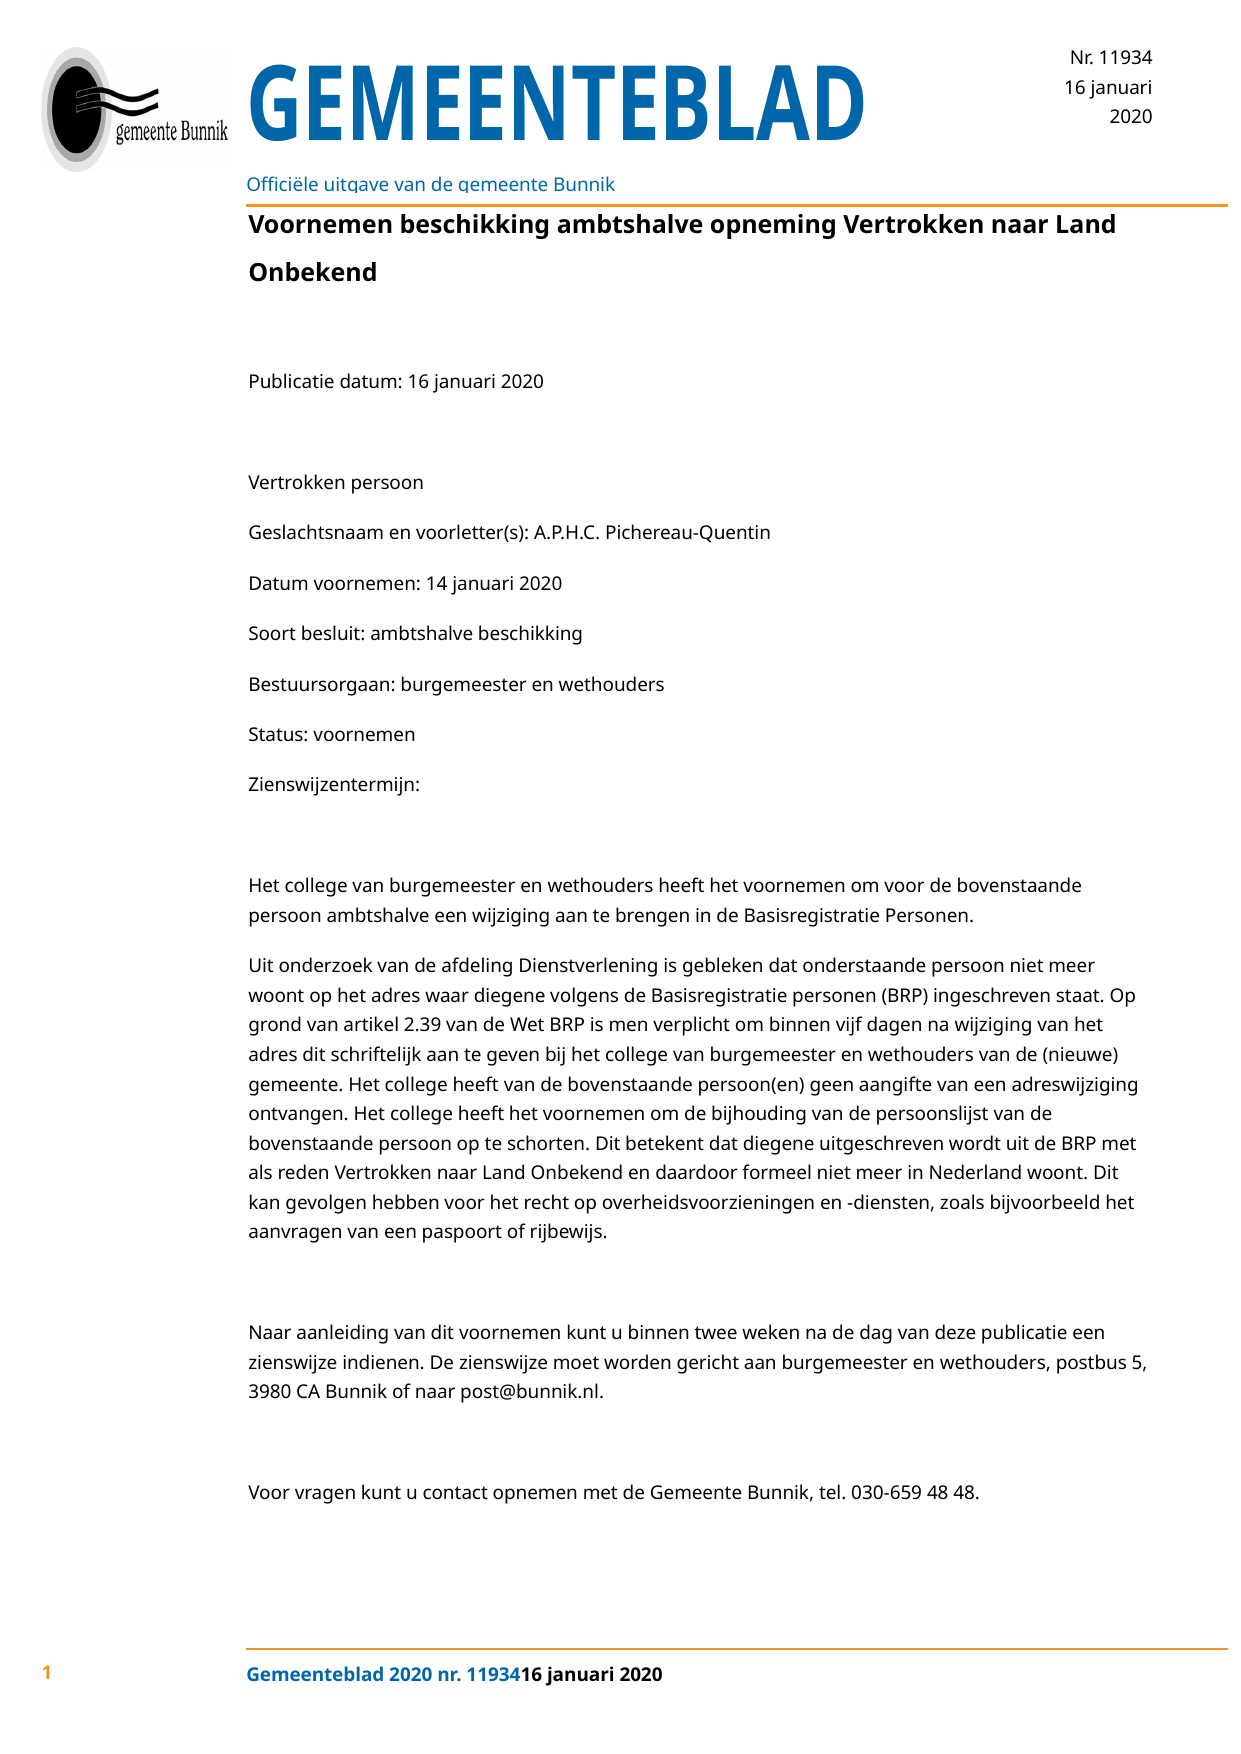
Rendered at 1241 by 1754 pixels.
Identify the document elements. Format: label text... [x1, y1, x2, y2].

text Voornemen beschikking ambtshalve opneming Vertrokken naar Land Onbekend [248, 207, 1152, 288]
text Naar aanleiding van dit voornemen kunt u binnen twee weken na de dag van deze publicatie een zienswijze indienen. De zienswijze moet worden gericht aan burgemeester en wethouders, postbus 5, 3980 CA Bunnik of naar post@bunnik.nl. [248, 1319, 1152, 1404]
text Publicatie datum: 16 januari 2020 [248, 368, 1152, 394]
text Vertrokken persoon [248, 469, 1152, 495]
text Uit onderzoek van de afdeling Dienstverlening is gebleken dat onderstaande persoon niet meer woont op het adres waar diegene volgens de Basisregistratie personen (BRP) ingeschreven staat. Op grond van artikel 2.39 van de Wet BRP is men verplicht om binnen vijf dagen na wijziging van het adres dit schriftelijk aan te geven bij het college van burgemeester en wethouders van de (nieuwe) gemeente. Het college heeft van de bovenstaande persoon(en) geen aangifte van een adreswijziging ontvangen. Het college heeft het voornemen om de bijhouding van de persoonslijst van de bovenstaande persoon op te schorten. Dit betekent dat diegene uitgeschreven wordt uit de BRP met als reden Vertrokken naar Land Onbekend en daardoor formeel niet meer in Nederland woont. Dit kan gevolgen hebben voor het recht op overheidsvoorzieningen en -diensten, zoals bijvoorbeeld het aanvragen van een paspoort of rijbewijs. [248, 952, 1152, 1244]
text Status: voornemen [248, 721, 1152, 747]
text Het college van burgemeester en wethouders heeft het voornemen om voor de bovenstaande persoon ambtshalve een wijziging aan te brengen in de Basisregistratie Personen. [248, 872, 1152, 928]
text Geslachtsnaam en voorletter(s): A.P.H.C. Pichereau-Quentin [248, 519, 1152, 545]
text Soort besluit: ambtshalve beschikking [248, 620, 1152, 646]
text Datum voornemen: 14 januari 2020 [248, 570, 1152, 596]
text Bestuursorgaan: burgemeester en wethouders [248, 671, 1152, 697]
picture [41, 47, 231, 172]
text Voor vragen kunt u contact opnemen met de Gemeente Bunnik, tel. 030-659 48 48. [248, 1479, 1152, 1505]
text Zienswijzentermijn: [248, 772, 1152, 797]
